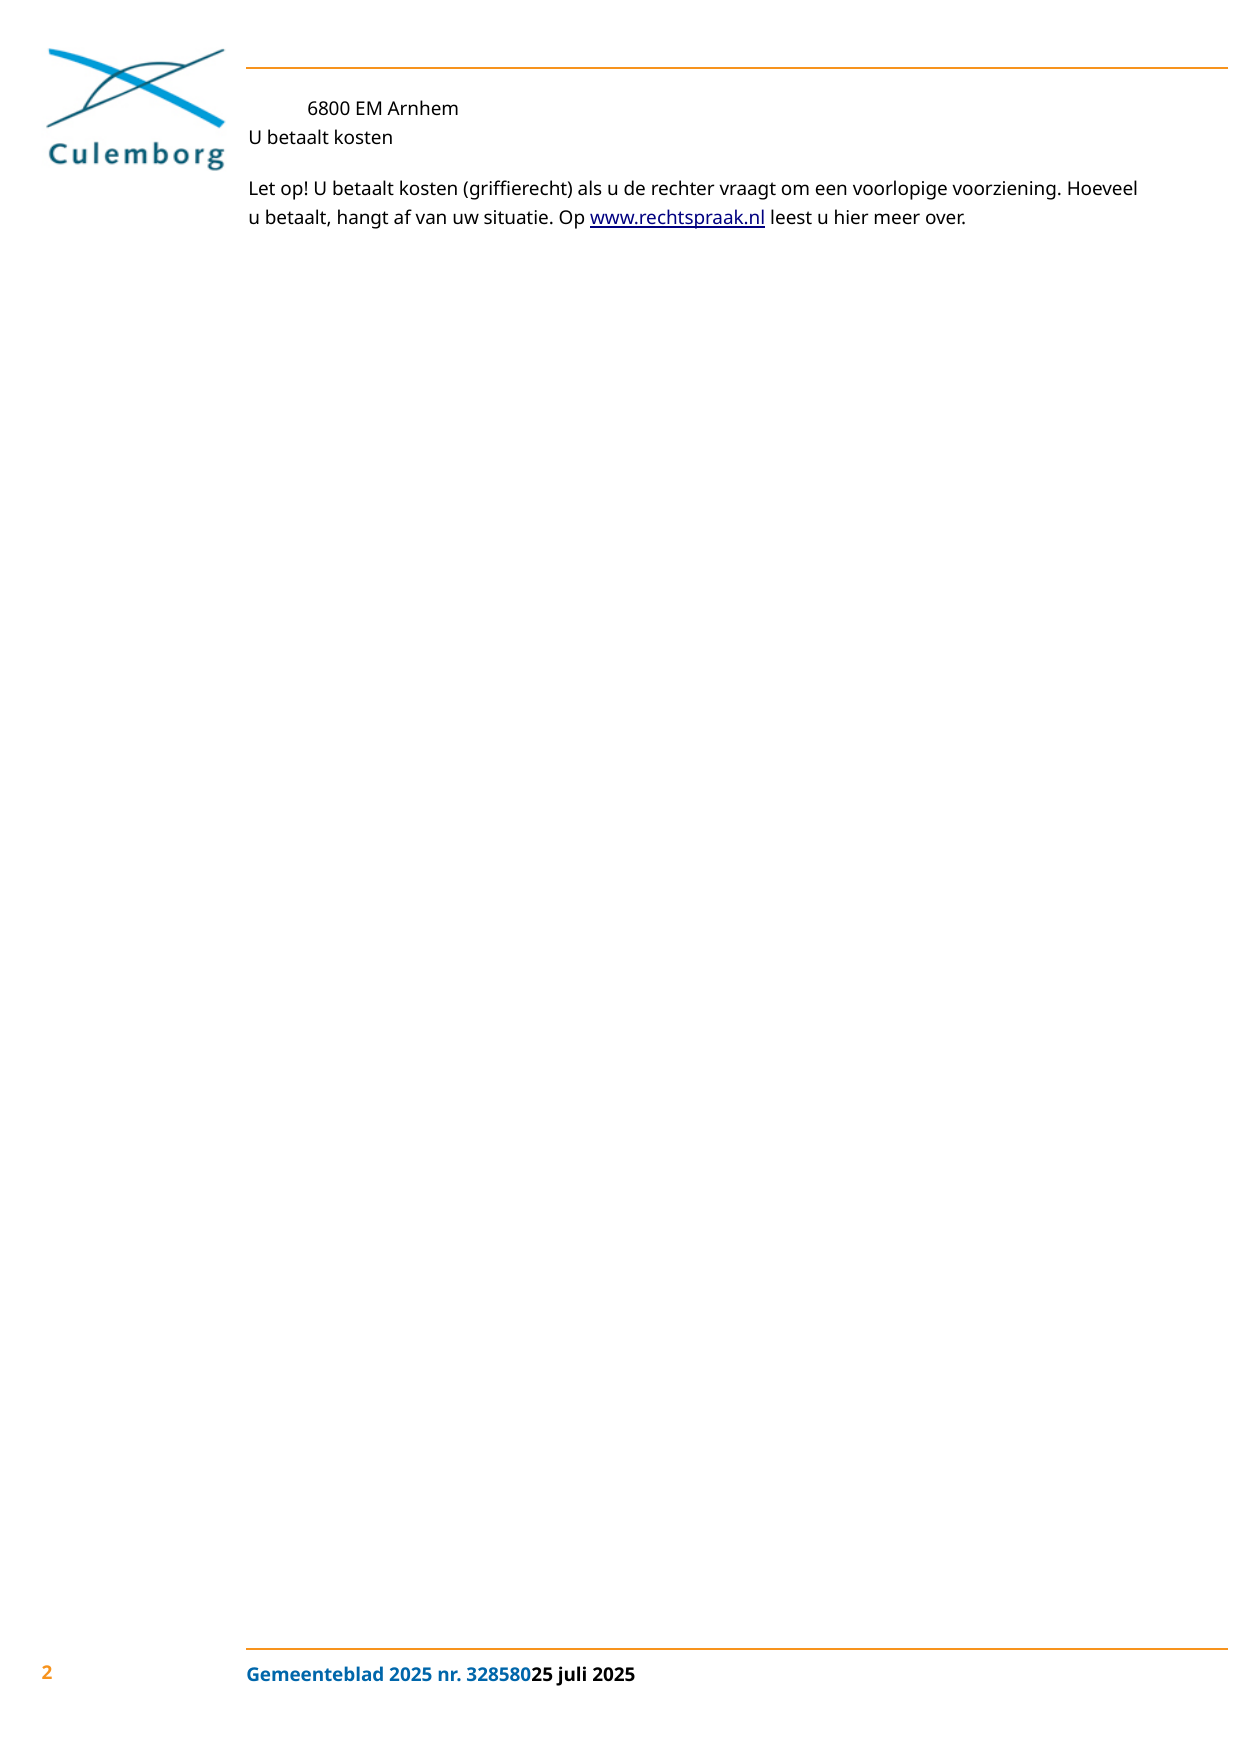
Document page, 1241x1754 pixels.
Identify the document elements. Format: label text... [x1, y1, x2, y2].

list 6800 EM Arnhem [248, 95, 1152, 121]
text U betaalt kosten [248, 124, 1152, 150]
text Let op! U betaalt kosten (griffierecht) als u de rechter vraagt om een voorlopige voorziening. Hoeveel u betaalt, hangt af van uw situatie. Op www.rechtspraak.nl leest u hier meer over. [248, 175, 1152, 230]
picture [41, 47, 231, 172]
